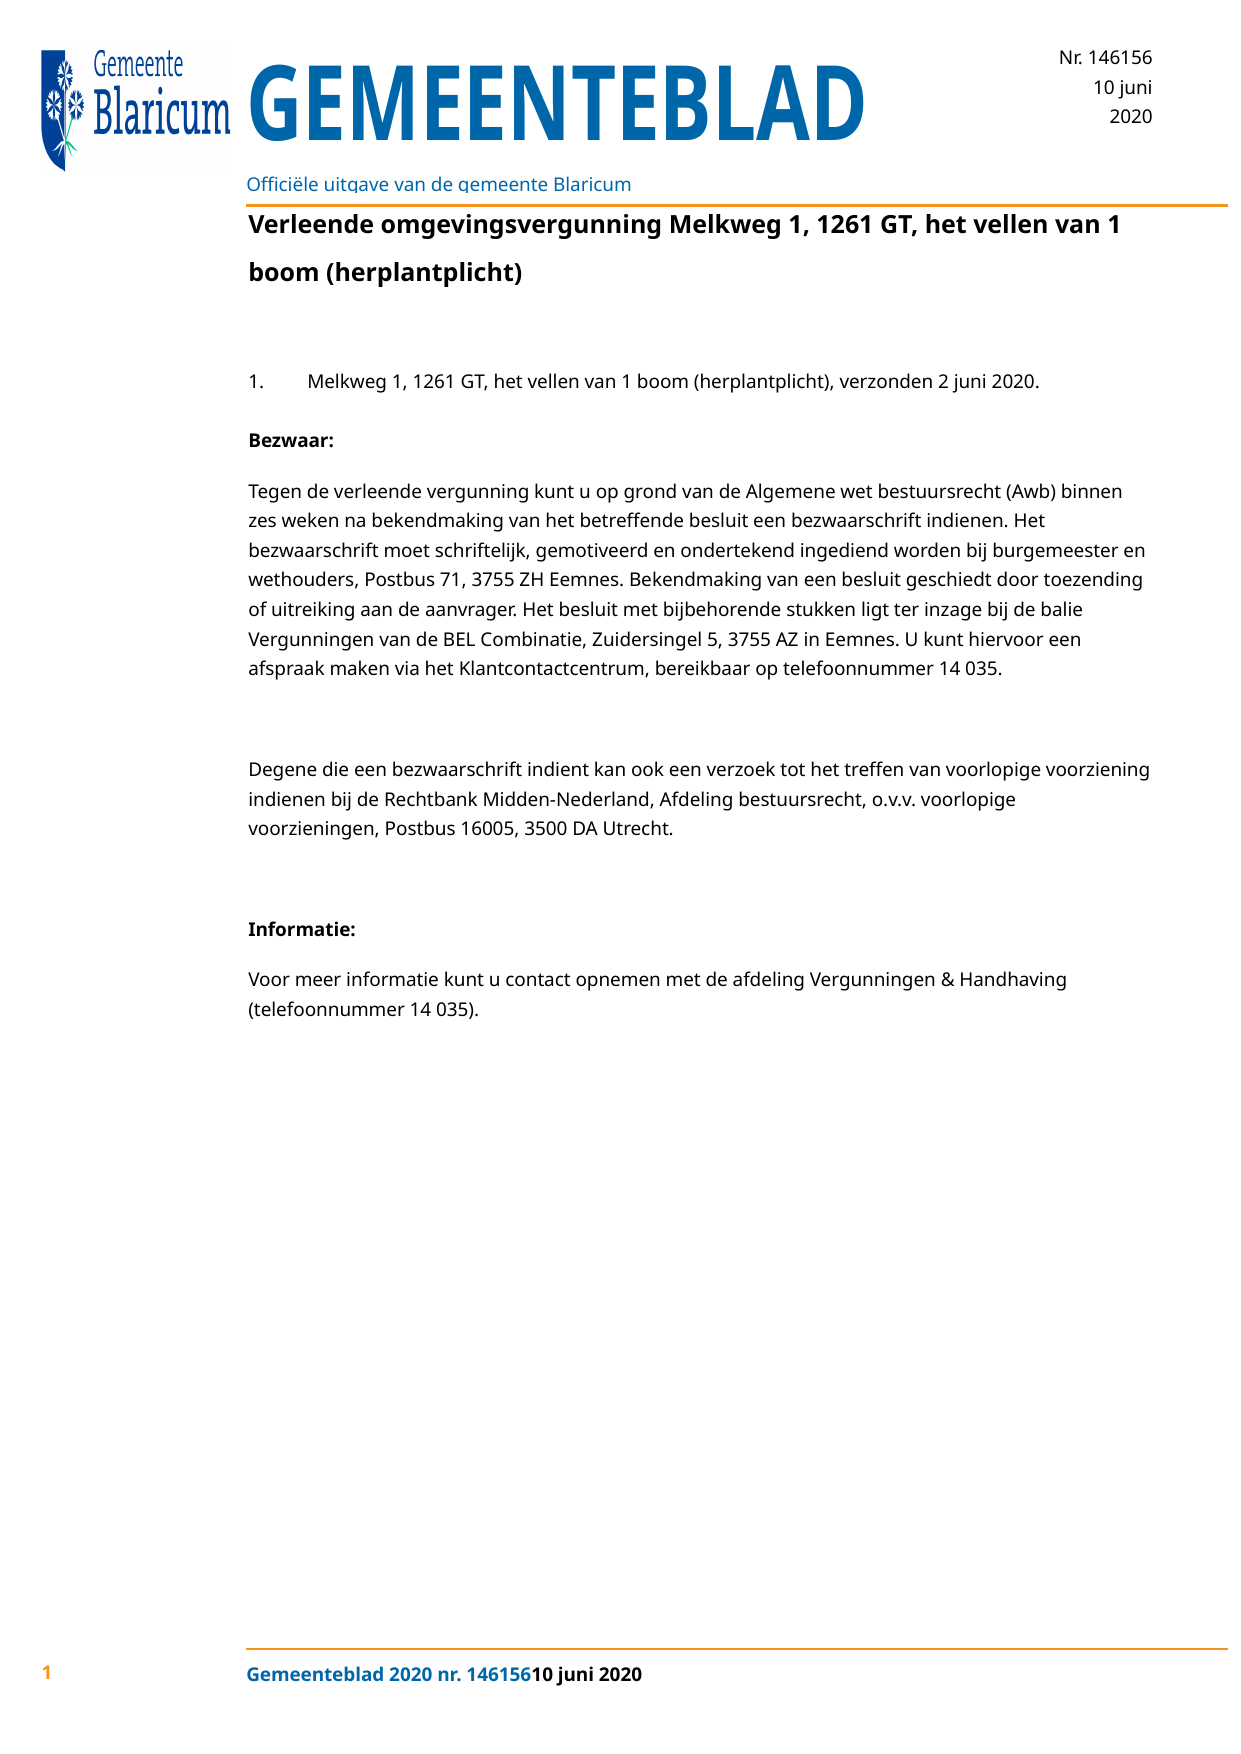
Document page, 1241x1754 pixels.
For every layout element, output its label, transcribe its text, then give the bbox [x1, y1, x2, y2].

list Melkweg 1, 1261 GT, het vellen van 1 boom (herplantplicht), verzonden 2 juni 2020. [248, 368, 1152, 394]
text Informatie: [248, 916, 1152, 942]
picture [41, 47, 231, 172]
text Tegen de verleende vergunning kunt u op grond van de Algemene wet bestuursrecht (Awb) binnen zes weken na bekendmaking van het betreffende besluit een bezwaarschrift indienen. Het bezwaarschrift moet schriftelijk, gemotiveerd en ondertekend ingediend worden bij burgemeester en wethouders, Postbus 71, 3755 ZH Eemnes. Bekendmaking van een besluit geschiedt door toezending of uitreiking aan de aanvrager. Het besluit met bijbehorende stukken ligt ter inzage bij de balie Vergunningen van de BEL Combinatie, Zuidersingel 5, 3755 AZ in Eemnes. U kunt hiervoor een afspraak maken via het Klantcontactcentrum, bereikbaar op telefoonnummer 14 035. [248, 478, 1152, 681]
text Verleende omgevingsvergunning Melkweg 1, 1261 GT, het vellen van 1 boom (herplantplicht) [248, 207, 1152, 288]
text Bezwaar: [248, 427, 1152, 453]
text Degene die een bezwaarschrift indient kan ook een verzoek tot het treffen van voorlopige voorziening indienen bij de Rechtbank Midden-Nederland, Afdeling bestuursrecht, o.v.v. voorlopige voorzieningen, Postbus 16005, 3500 DA Utrecht. [248, 756, 1152, 841]
text Voor meer informatie kunt u contact opnemen met de afdeling Vergunningen & Handhaving (telefoonnummer 14 035). [248, 967, 1152, 1022]
